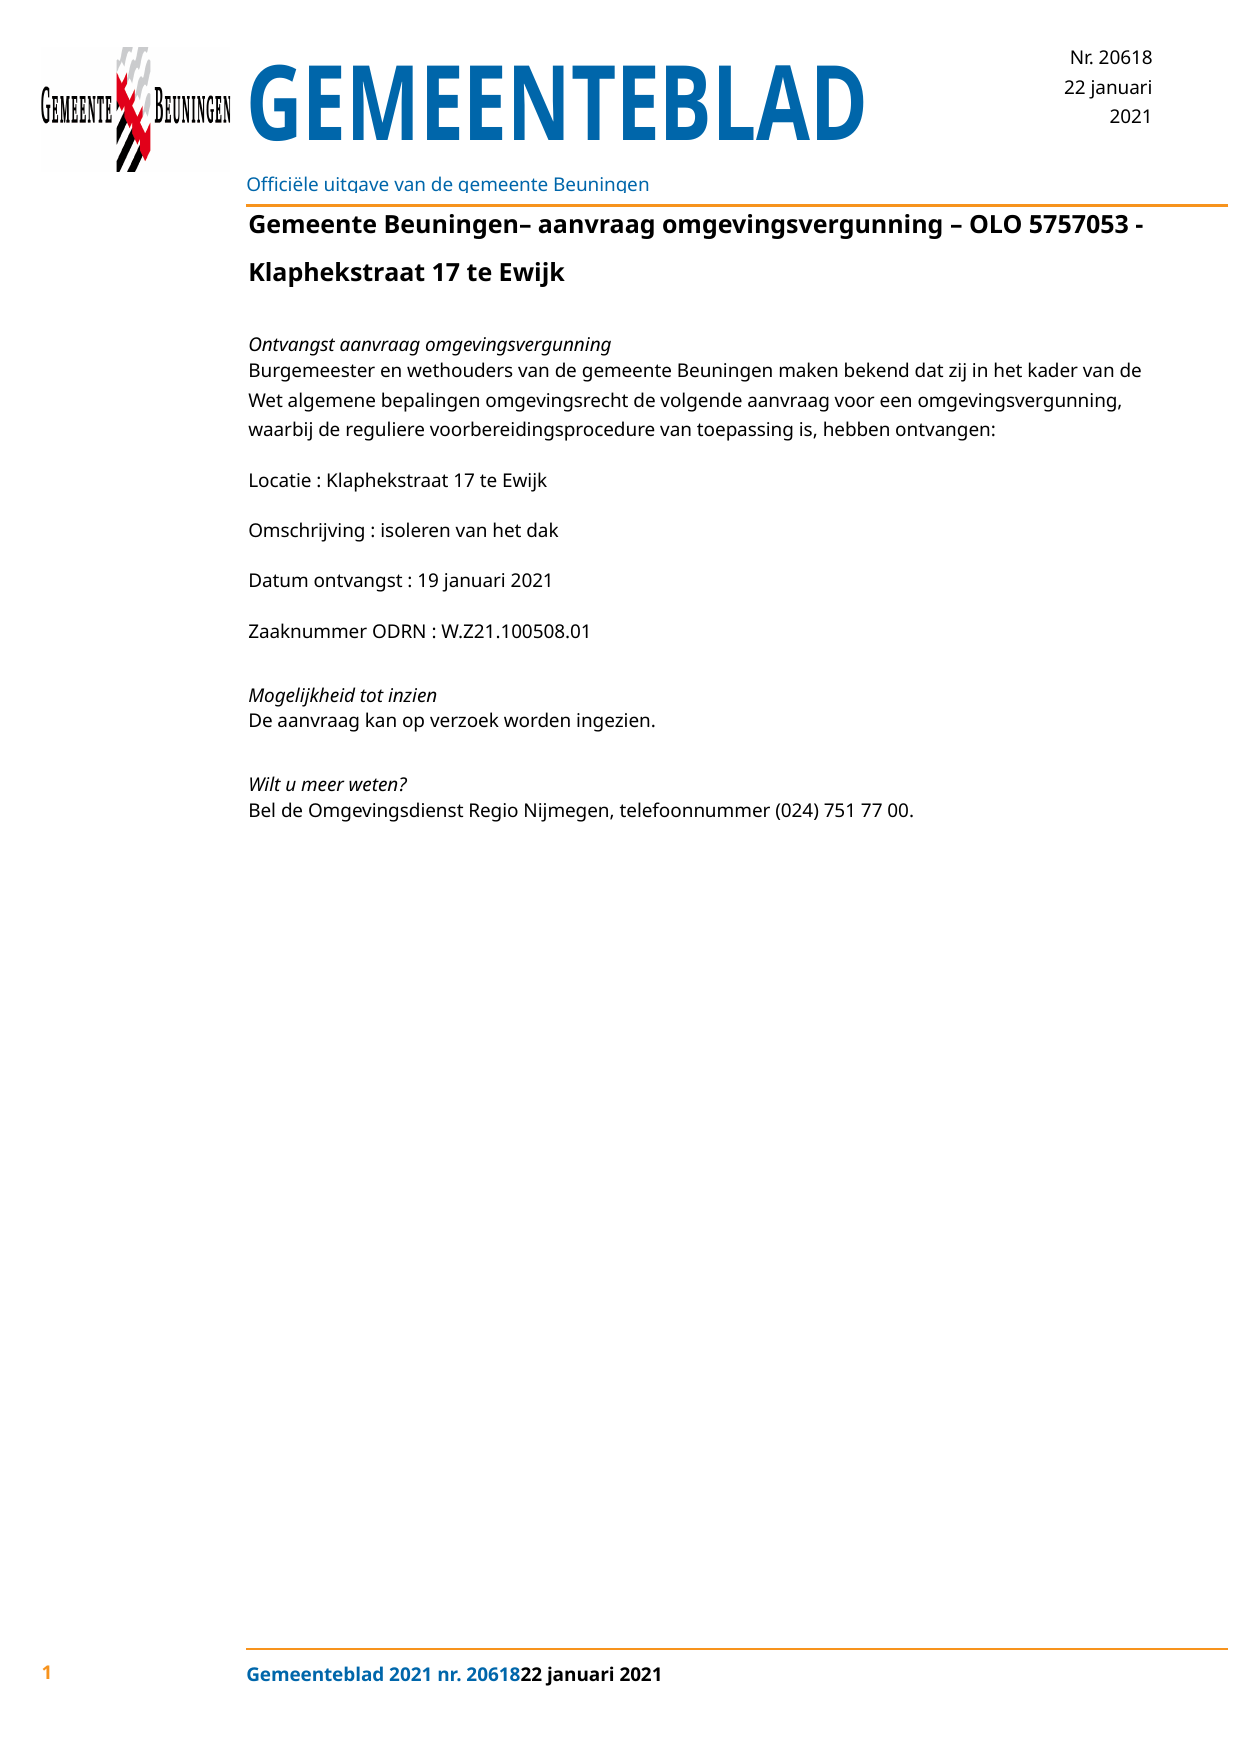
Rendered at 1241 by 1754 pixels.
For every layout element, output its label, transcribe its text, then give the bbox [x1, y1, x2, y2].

picture [41, 47, 231, 172]
text Zaaknummer ODRN : W.Z21.100508.01 [248, 618, 1152, 644]
text Burgemeester en wethouders van de gemeente Beuningen maken bekend dat zij in het kader van de Wet algemene bepalingen omgevingsrecht de volgende aanvraag voor een omgevingsvergunning, waarbij de reguliere voorbereidingsprocedure van toepassing is, hebben ontvangen: [248, 357, 1152, 442]
text Gemeente Beuningen– aanvraag omgevingsvergunning – OLO 5757053 - Klaphekstraat 17 te Ewijk [248, 207, 1152, 288]
text Datum ontvangst : 19 januari 2021 [248, 568, 1152, 593]
text Locatie : Klaphekstraat 17 te Ewijk [248, 467, 1152, 492]
text Wilt u meer weten? [248, 772, 1152, 797]
text Bel de Omgevingsdienst Regio Nijmegen, telefoonnummer (024) 751 77 00. [248, 797, 1152, 823]
text Omschrijving : isoleren van het dak [248, 517, 1152, 543]
text Ontvangst aanvraag omgevingsvergunning [248, 331, 1152, 357]
text Mogelijkheid tot inzien [248, 682, 1152, 708]
text De aanvraag kan op verzoek worden ingezien. [248, 708, 1152, 733]
